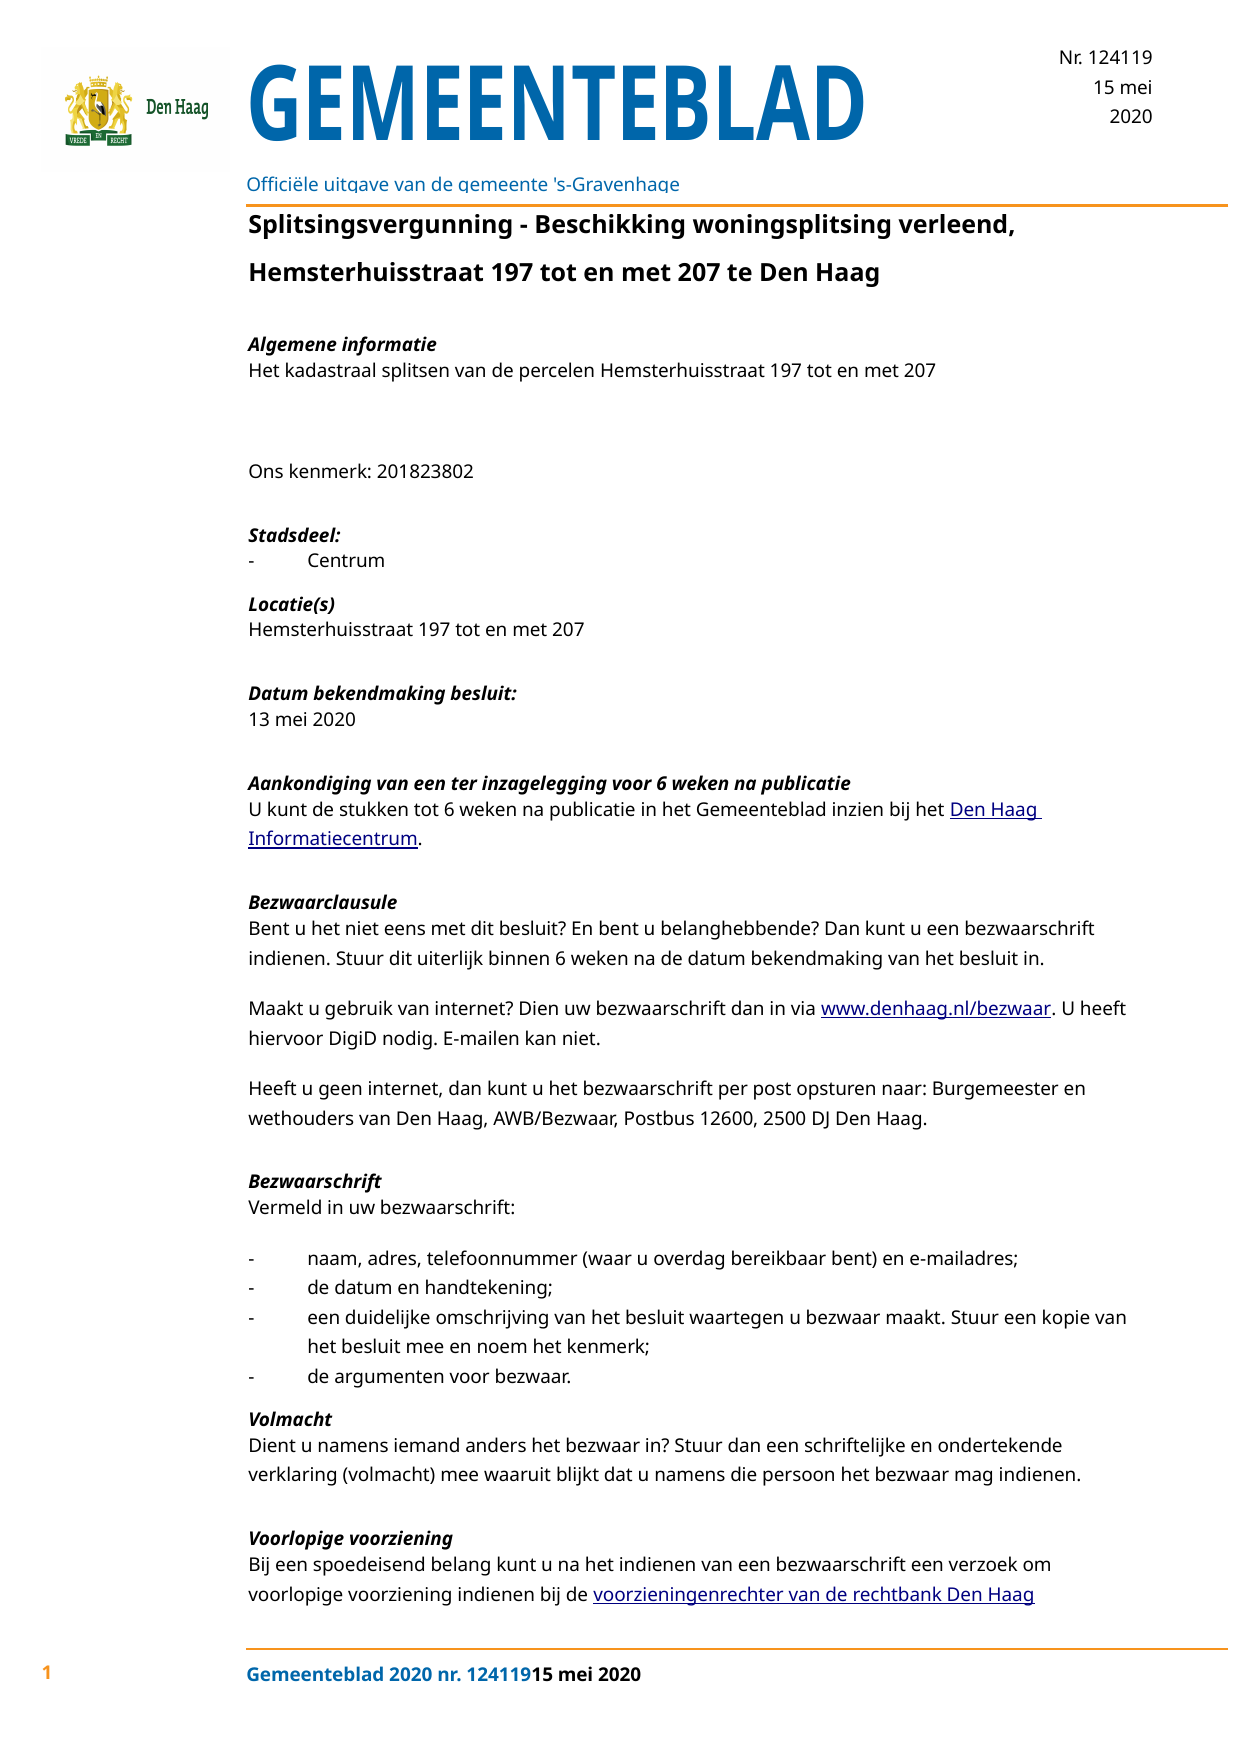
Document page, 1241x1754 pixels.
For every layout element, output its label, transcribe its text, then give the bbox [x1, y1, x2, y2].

list naam, adres, telefoonnummer (waar u overdag bereikbaar bent) en e-mailadres; [248, 1245, 1152, 1271]
text 13 mei 2020 [248, 706, 1152, 732]
picture [41, 47, 231, 172]
list de datum en handtekening; [248, 1274, 1152, 1300]
text Bezwaarschrift [248, 1169, 1152, 1194]
text U kunt de stukken tot 6 weken na publicatie in het Gemeenteblad inzien bij het Den Haag Informatiecentrum. [248, 796, 1152, 851]
list Centrum [248, 548, 1152, 573]
text Stadsdeel: [248, 522, 1152, 548]
text Hemsterhuisstraat 197 tot en met 207 [248, 617, 1152, 642]
text Bent u het niet eens met dit besluit? En bent u belanghebbende? Dan kunt u een bezwaarschrift indienen. Stuur dit uiterlijk binnen 6 weken na de datum bekendmaking van het besluit in. [248, 915, 1152, 971]
text Bij een spoedeisend belang kunt u na het indienen van een bezwaarschrift een verzoek om voorlopige voorziening indienen bij de voorzieningenrechter van de rechtbank Den Haag [248, 1551, 1152, 1607]
text Maakt u gebruik van internet? Dien uw bezwaarschrift dan in via www.denhaag.nl/bezwaar. U heeft hiervoor DigiD nodig. E-mailen kan niet. [248, 995, 1152, 1051]
list de argumenten voor bezwaar. [248, 1363, 1152, 1389]
text Vermeld in uw bezwaarschrift: [248, 1194, 1152, 1220]
text Bezwaarclausule [248, 889, 1152, 915]
text Splitsingsvergunning - Beschikking woningsplitsing verleend, Hemsterhuisstraat 197 tot en met 207 te Den Haag [248, 207, 1152, 288]
text Algemene informatie [248, 331, 1152, 357]
text Dient u namens iemand anders het bezwaar in? Stuur dan een schriftelijke en ondertekende verklaring (volmacht) mee waaruit blijkt dat u namens die persoon het bezwaar mag indienen. [248, 1432, 1152, 1487]
text Datum bekendmaking besluit: [248, 681, 1152, 706]
text Ons kenmerk: 201823802 [248, 458, 1152, 484]
text Aankondiging van een ter inzagelegging voor 6 weken na publicatie [248, 770, 1152, 796]
text Voorlopige voorziening [248, 1526, 1152, 1551]
list een duidelijke omschrijving van het besluit waartegen u bezwaar maakt. Stuur een kopie van het besluit mee en noem het kenmerk; [248, 1304, 1152, 1359]
text Heeft u geen internet, dan kunt u het bezwaarschrift per post opsturen naar: Burgemeester en wethouders van Den Haag, AWB/Bezwaar, Postbus 12600, 2500 DJ Den Haag. [248, 1075, 1152, 1131]
text Locatie(s) [248, 591, 1152, 617]
text Het kadastraal splitsen van de percelen Hemsterhuisstraat 197 tot en met 207 [248, 357, 1152, 383]
text Volmacht [248, 1406, 1152, 1432]
